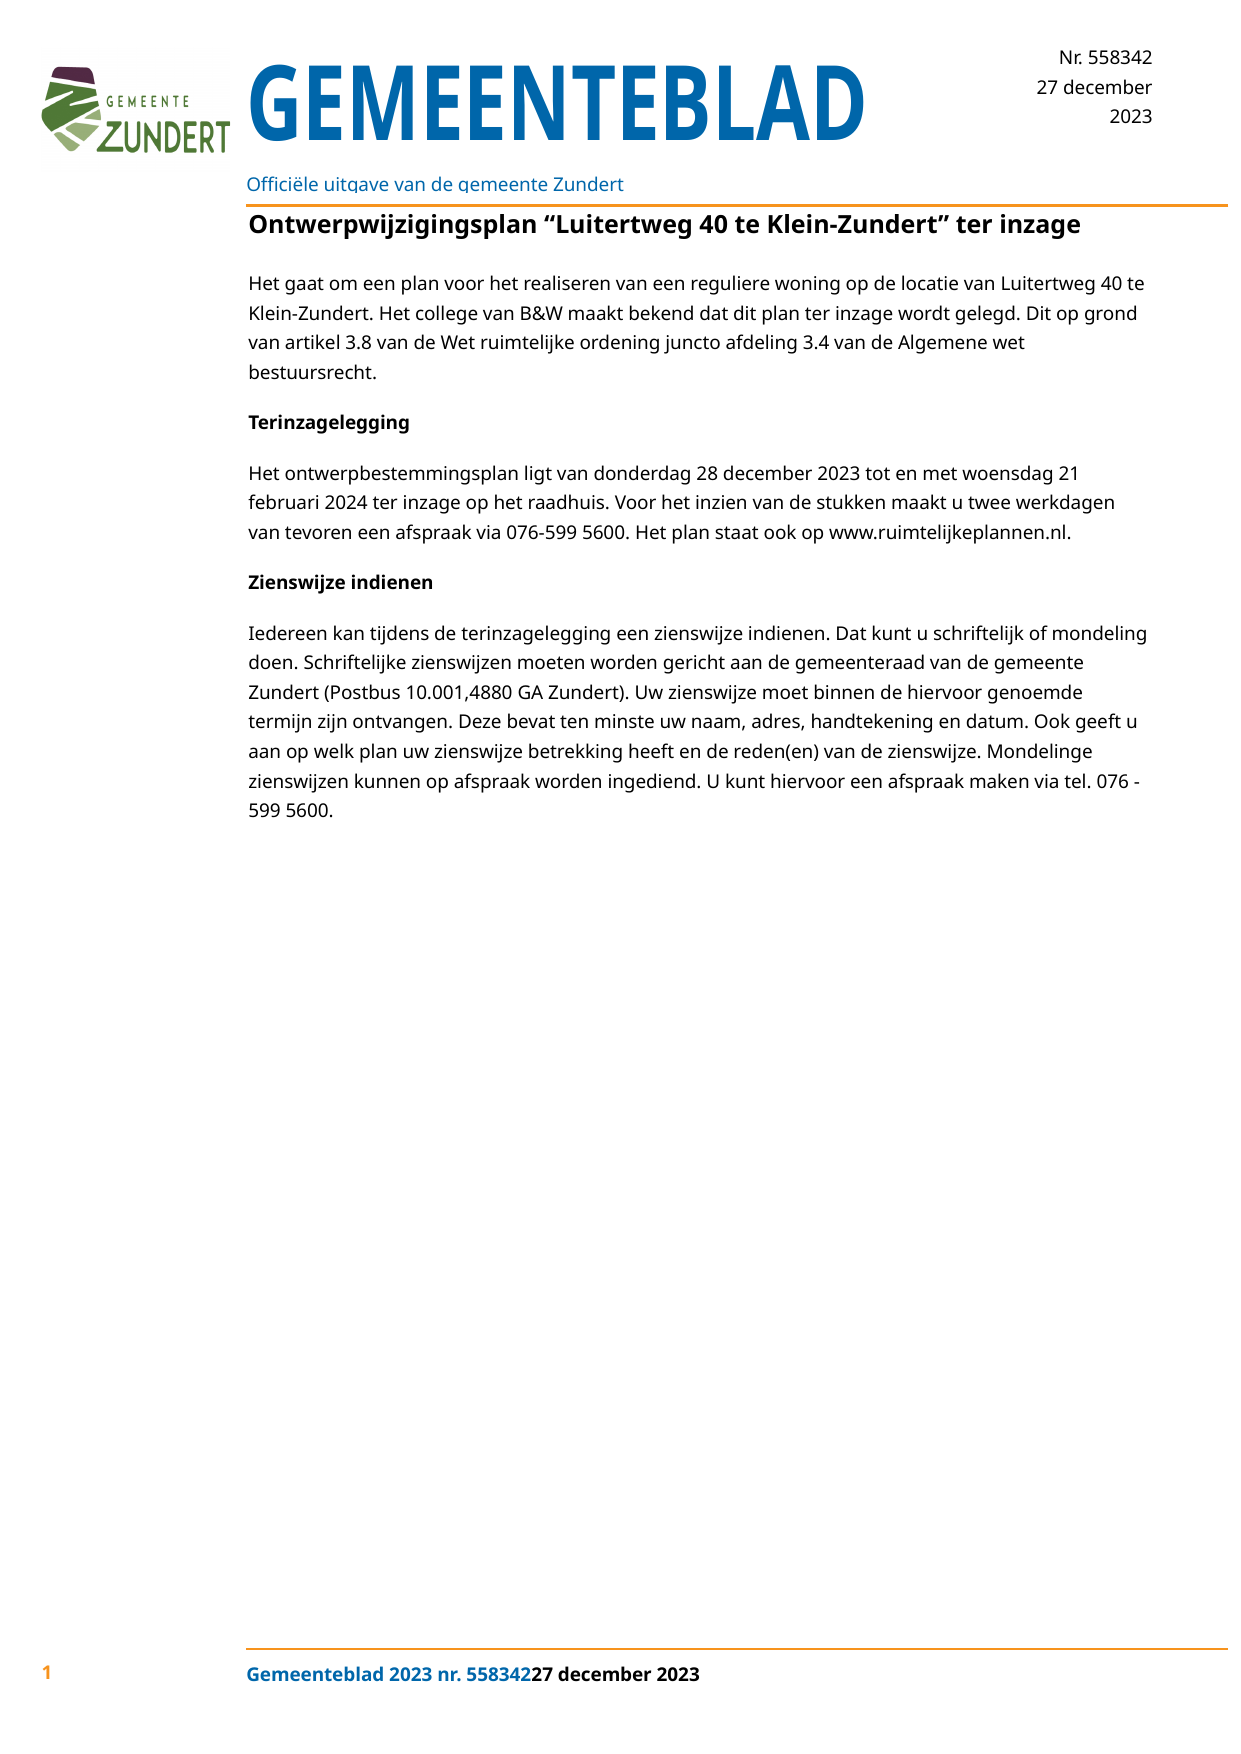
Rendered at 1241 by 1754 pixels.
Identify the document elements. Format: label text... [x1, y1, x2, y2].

text Terinzagelegging [248, 409, 1152, 435]
text Ontwerpwijzigingsplan “Luitertweg 40 te Klein-Zundert” ter inzage [248, 207, 1152, 241]
text Het gaat om een plan voor het realiseren van een reguliere woning op de locatie van Luitertweg 40 te Klein-Zundert. Het college van B&W maakt bekend dat dit plan ter inzage wordt gelegd. Dit op grond van artikel 3.8 van de Wet ruimtelijke ordening juncto afdeling 3.4 van de Algemene wet bestuursrecht. [248, 270, 1152, 385]
text Iedereen kan tijdens de terinzagelegging een zienswijze indienen. Dat kunt u schriftelijk of mondeling doen. Schriftelijke zienswijzen moeten worden gericht aan de gemeenteraad van de gemeente Zundert (Postbus 10.001,4880 GA Zundert). Uw zienswijze moet binnen de hiervoor genoemde termijn zijn ontvangen. Deze bevat ten minste uw naam, adres, handtekening en datum. Ook geeft u aan op welk plan uw zienswijze betrekking heeft en de reden(en) van de zienswijze. Mondelinge zienswijzen kunnen op afspraak worden ingediend. U kunt hiervoor een afspraak maken via tel. 076 - 599 5600. [248, 620, 1152, 823]
text Zienswijze indienen [248, 569, 1152, 595]
picture [41, 47, 231, 172]
text Het ontwerpbestemmingsplan ligt van donderdag 28 december 2023 tot en met woensdag 21 februari 2024 ter inzage op het raadhuis. Voor het inzien van de stukken maakt u twee werkdagen van tevoren een afspraak via 076-599 5600. Het plan staat ook op www.ruimtelijkeplannen.nl. [248, 460, 1152, 545]
